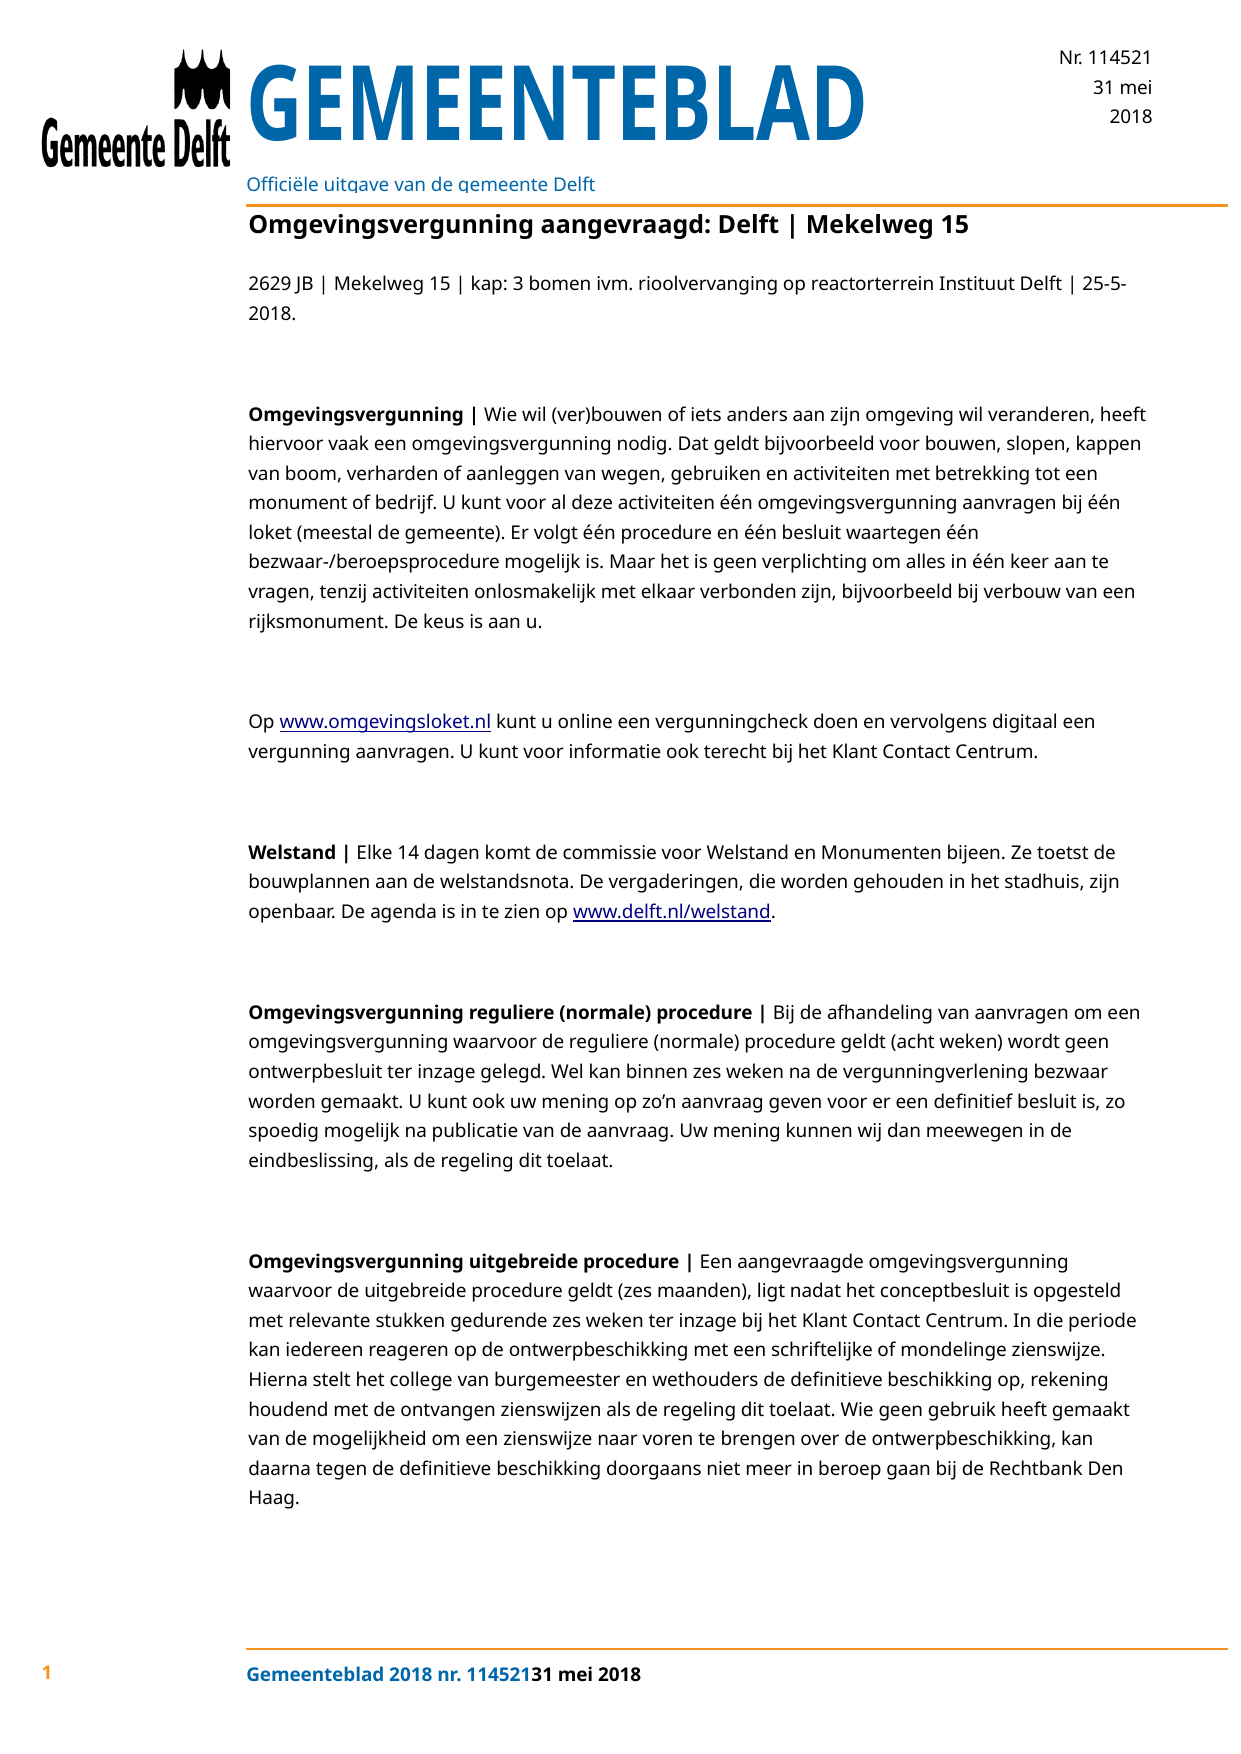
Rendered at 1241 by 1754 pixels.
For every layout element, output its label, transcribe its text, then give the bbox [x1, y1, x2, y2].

text Op www.omgevingsloket.nl kunt u online een vergunningcheck doen en vervolgens digitaal een vergunning aanvragen. U kunt voor informatie ook terecht bij het Klant Contact Centrum. [248, 709, 1152, 764]
text Welstand | Elke 14 dagen komt de commissie voor Welstand en Monumenten bijeen. Ze toetst de bouwplannen aan de welstandsnota. De vergaderingen, die worden gehouden in het stadhuis, zijn openbaar. De agenda is in te zien op www.delft.nl/welstand. [248, 839, 1152, 924]
picture [41, 47, 231, 172]
text Omgevingsvergunning reguliere (normale) procedure | Bij de afhandeling van aanvragen om een omgevingsvergunning waarvoor de reguliere (normale) procedure geldt (acht weken) wordt geen ontwerpbesluit ter inzage gelegd. Wel kan binnen zes weken na de vergunningverlening bezwaar worden gemaakt. U kunt ook uw mening op zo’n aanvraag geven voor er een definitief besluit is, zo spoedig mogelijk na publicatie van de aanvraag. Uw mening kunnen wij dan meewegen in de eindbeslissing, als de regeling dit toelaat. [248, 999, 1152, 1173]
text 2629 JB | Mekelweg 15 | kap: 3 bomen ivm. rioolvervanging op reactorterrein Instituut Delft | 25-5-2018. [248, 270, 1152, 326]
text Omgevingsvergunning | Wie wil (ver)bouwen of iets anders aan zijn omgeving wil veranderen, heeft hiervoor vaak een omgevingsvergunning nodig. Dat geldt bijvoorbeeld voor bouwen, slopen, kappen van boom, verharden of aanleggen van wegen, gebruiken en activiteiten met betrekking tot een monument of bedrijf. U kunt voor al deze activiteiten één omgevingsvergunning aanvragen bij één loket (meestal de gemeente). Er volgt één procedure en één besluit waartegen één bezwaar-/beroepsprocedure mogelijk is. Maar het is geen verplichting om alles in één keer aan te vragen, tenzij activiteiten onlosmakelijk met elkaar verbonden zijn, bijvoorbeeld bij verbouw van een rijksmonument. De keus is aan u. [248, 401, 1152, 633]
text Omgevingsvergunning aangevraagd: Delft | Mekelweg 15 [248, 207, 1152, 241]
text Omgevingsvergunning uitgebreide procedure | Een aangevraagde omgevingsvergunning waarvoor de uitgebreide procedure geldt (zes maanden), ligt nadat het conceptbesluit is opgesteld met relevante stukken gedurende zes weken ter inzage bij het Klant Contact Centrum. In die periode kan iedereen reageren op de ontwerpbeschikking met een schriftelijke of mondelinge zienswijze. Hierna stelt het college van burgemeester en wethouders de definitieve beschikking op, rekening houdend met de ontvangen zienswijzen als de regeling dit toelaat. Wie geen gebruik heeft gemaakt van de mogelijkheid om een zienswijze naar voren te brengen over de ontwerpbeschikking, kan daarna tegen de definitieve beschikking doorgaans niet meer in beroep gaan bij de Rechtbank Den Haag. [248, 1248, 1152, 1510]
